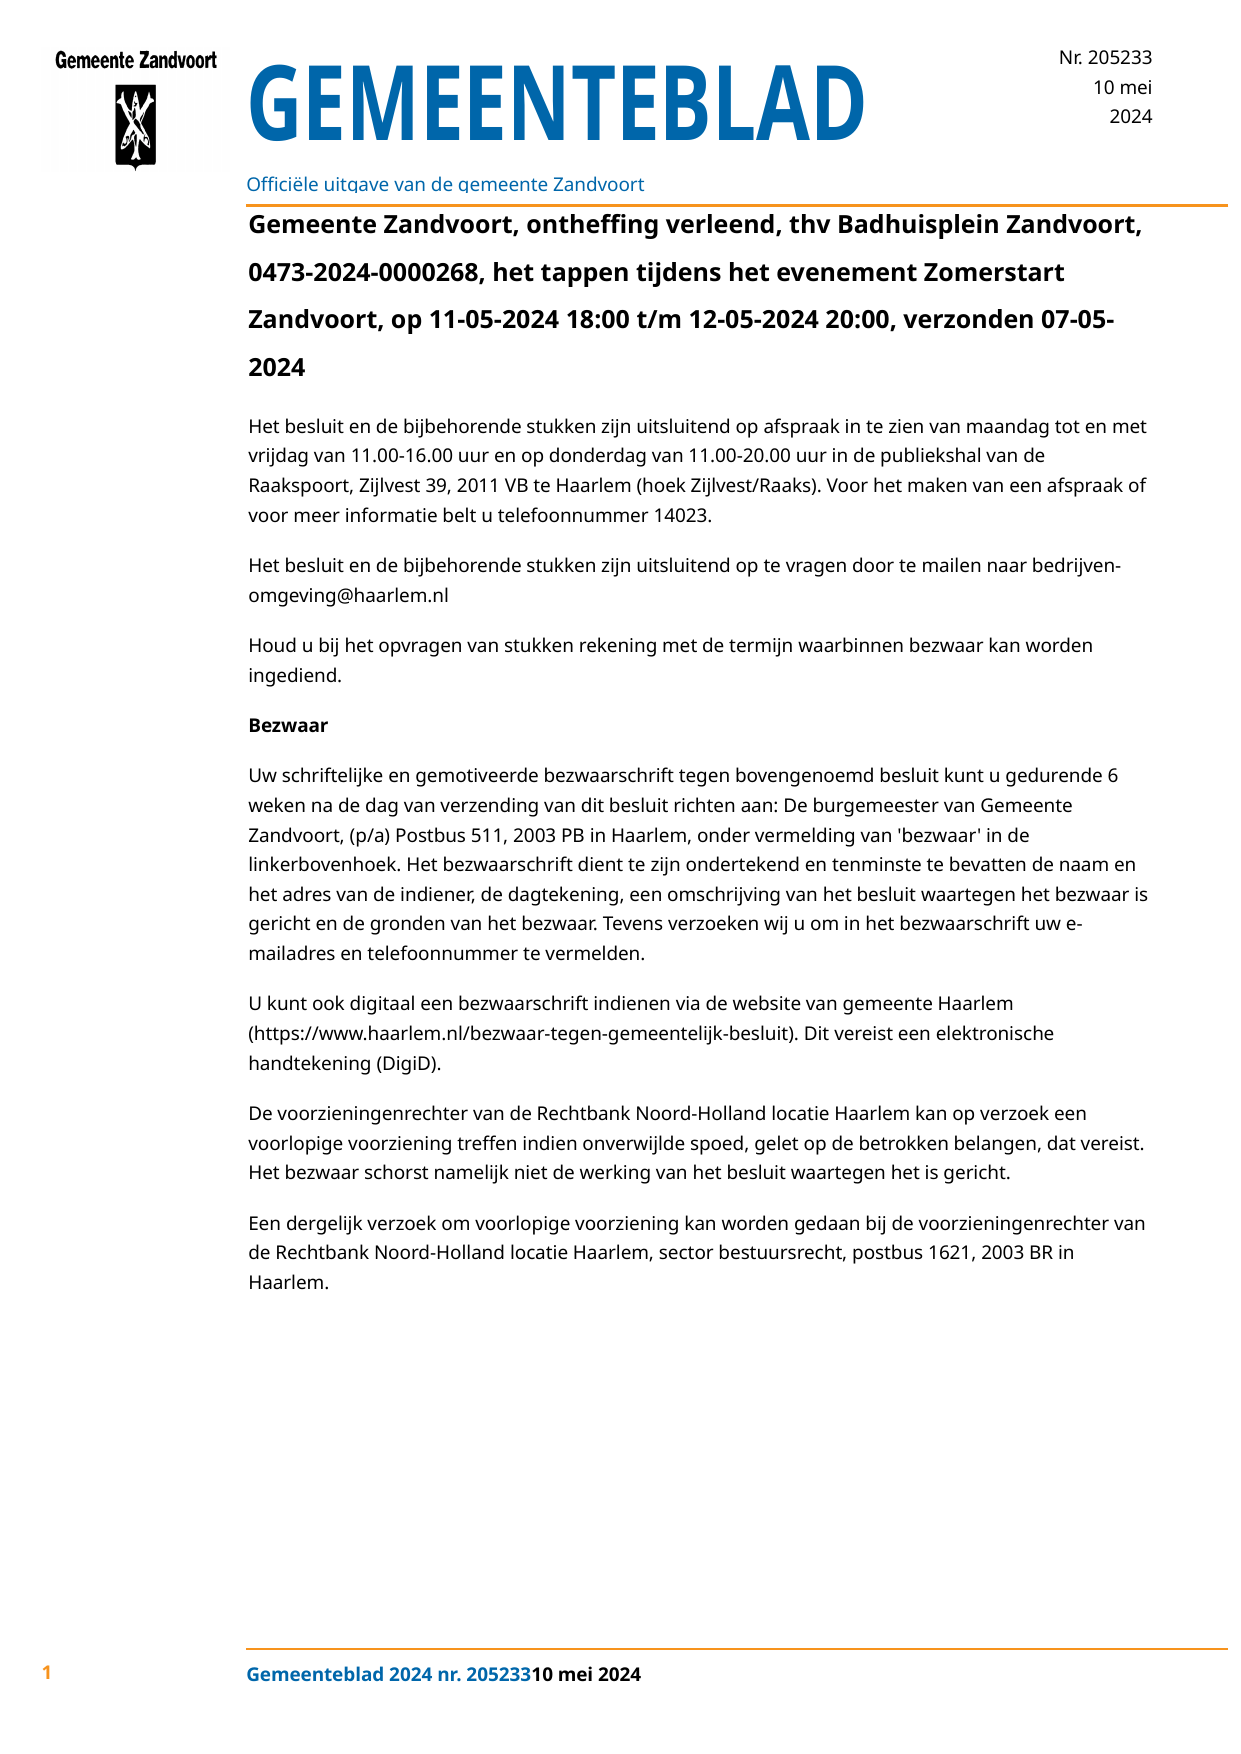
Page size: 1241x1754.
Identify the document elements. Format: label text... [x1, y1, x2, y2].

text Het besluit en de bijbehorende stukken zijn uitsluitend op te vragen door te mailen naar bedrijven-omgeving@haarlem.nl [248, 552, 1152, 608]
text Een dergelijk verzoek om voorlopige voorziening kan worden gedaan bij de voorzieningenrechter van de Rechtbank Noord-Holland locatie Haarlem, sector bestuursrecht, postbus 1621, 2003 BR in Haarlem. [248, 1210, 1152, 1295]
text U kunt ook digitaal een bezwaarschrift indienen via de website van gemeente Haarlem (https://www.haarlem.nl/bezwaar-tegen-gemeentelijk-besluit). Dit vereist een elektronische handtekening (DigiD). [248, 991, 1152, 1076]
text Gemeente Zandvoort, ontheffing verleend, thv Badhuisplein Zandvoort, 0473-2024-0000268, het tappen tijdens het evenement Zomerstart Zandvoort, op 11-05-2024 18:00 t/m 12-05-2024 20:00, verzonden 07-05-2024 [248, 207, 1152, 384]
text Bezwaar [248, 712, 1152, 738]
picture [41, 47, 231, 172]
text Uw schriftelijke en gemotiveerde bezwaarschrift tegen bovengenoemd besluit kunt u gedurende 6 weken na de dag van verzending van dit besluit richten aan: De burgemeester van Gemeente Zandvoort, (p/a) Postbus 511, 2003 PB in Haarlem, onder vermelding van 'bezwaar' in de linkerbovenhoek. Het bezwaarschrift dient te zijn ondertekend en tenminste te bevatten de naam en het adres van de indiener, de dagtekening, een omschrijving van het besluit waartegen het bezwaar is gericht en de gronden van het bezwaar. Tevens verzoeken wij u om in het bezwaarschrift uw e-mailadres en telefoonnummer te vermelden. [248, 763, 1152, 966]
text Houd u bij het opvragen van stukken rekening met de termijn waarbinnen bezwaar kan worden ingediend. [248, 632, 1152, 688]
text De voorzieningenrechter van de Rechtbank Noord-Holland locatie Haarlem kan op verzoek een voorlopige voorziening treffen indien onverwijlde spoed, gelet op de betrokken belangen, dat vereist. Het bezwaar schorst namelijk niet de werking van het besluit waartegen het is gericht. [248, 1100, 1152, 1185]
text Het besluit en de bijbehorende stukken zijn uitsluitend op afspraak in te zien van maandag tot en met vrijdag van 11.00-16.00 uur en op donderdag van 11.00-20.00 uur in de publiekshal van de Raakspoort, Zijlvest 39, 2011 VB te Haarlem (hoek Zijlvest/Raaks). Voor het maken van een afspraak of voor meer informatie belt u telefoonnummer 14023. [248, 413, 1152, 528]
